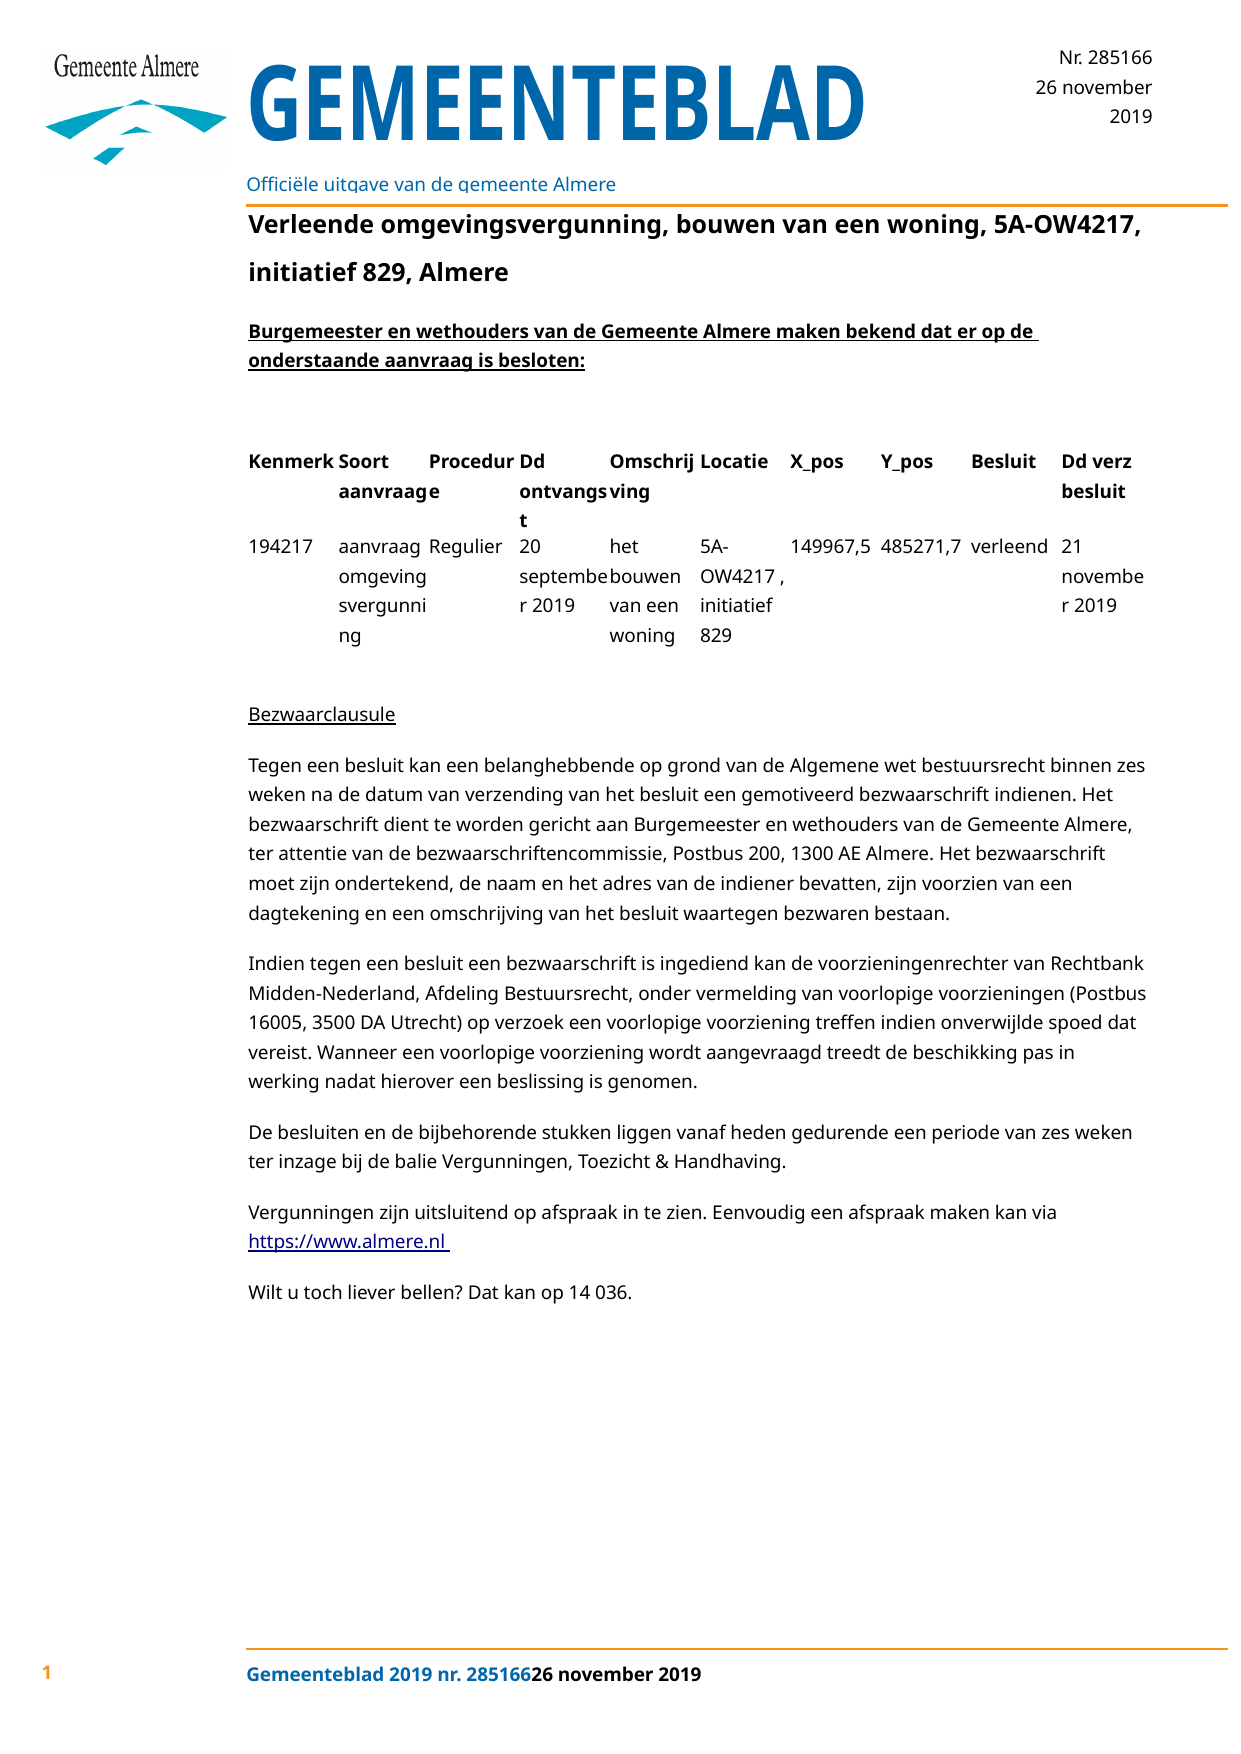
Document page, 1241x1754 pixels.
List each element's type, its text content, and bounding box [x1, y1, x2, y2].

table_header Locatie [700, 449, 790, 533]
table_header Kenmerk [248, 449, 338, 533]
table_header Omschrijving [609, 449, 700, 533]
text Verleende omgevingsvergunning, bouwen van een woning, 5A-OW4217, initiatief 829, Almere [248, 207, 1152, 288]
table_cell 149967,5 [790, 533, 881, 648]
table_cell 21 november 2019 [1061, 533, 1152, 648]
text Tegen een besluit kan een belanghebbende op grond van de Algemene wet bestuursrecht binnen zes weken na de datum van verzending van het besluit een gemotiveerd bezwaarschrift indienen. Het bezwaarschrift dient te worden gericht aan Burgemeester en wethouders van de Gemeente Almere, ter attentie van de bezwaarschriftencommissie, Postbus 200, 1300 AE Almere. Het bezwaarschrift moet zijn ondertekend, de naam en het adres van de indiener bevatten, zijn voorzien van een dagtekening en een omschrijving van het besluit waartegen bezwaren bestaan. [248, 752, 1152, 926]
table_cell 194217 [248, 533, 338, 648]
table_header X_pos [790, 449, 881, 533]
text Indien tegen een besluit een bezwaarschrift is ingediend kan de voorzieningenrechter van Rechtbank Midden-Nederland, Afdeling Bestuursrecht, onder vermelding van voorlopige voorzieningen (Postbus 16005, 3500 DA Utrecht) op verzoek een voorlopige voorziening treffen indien onverwijlde spoed dat vereist. Wanneer een voorlopige voorziening wordt aangevraagd treedt de beschikking pas in werking nadat hierover een beslissing is genomen. [248, 950, 1152, 1094]
table_header Soort aanvraag [338, 449, 429, 533]
picture [41, 47, 231, 172]
table_header Dd ontvangst [519, 449, 609, 533]
table_header Procedure [429, 449, 519, 533]
text Wilt u toch liever bellen? Dat kan op 14 036. [248, 1279, 1152, 1305]
text De besluiten en de bijbehorende stukken liggen vanaf heden gedurende een periode van zes weken ter inzage bij de balie Vergunningen, Toezicht & Handhaving. [248, 1119, 1152, 1174]
text Vergunningen zijn uitsluitend op afspraak in te zien. Eenvoudig een afspraak maken kan via https://www.almere.nl [248, 1199, 1152, 1254]
table_header Y_pos [881, 449, 971, 533]
table_cell Regulier [429, 533, 519, 648]
table_cell 485271,7 [881, 533, 971, 648]
table_cell het bouwen van een woning [609, 533, 700, 648]
table_cell verleend [971, 533, 1061, 648]
table_cell aanvraag omgevingsvergunning [338, 533, 429, 648]
table_cell 5A-OW4217 , initiatief 829 [700, 533, 790, 648]
table_cell 20 september 2019 [519, 533, 609, 648]
text Bezwaarclausule [248, 701, 1152, 727]
text Burgemeester en wethouders van de Gemeente Almere maken bekend dat er op de onderstaande aanvraag is besloten: [248, 318, 1152, 373]
table_header Besluit [971, 449, 1061, 533]
table_header Dd verz besluit [1061, 449, 1152, 533]
